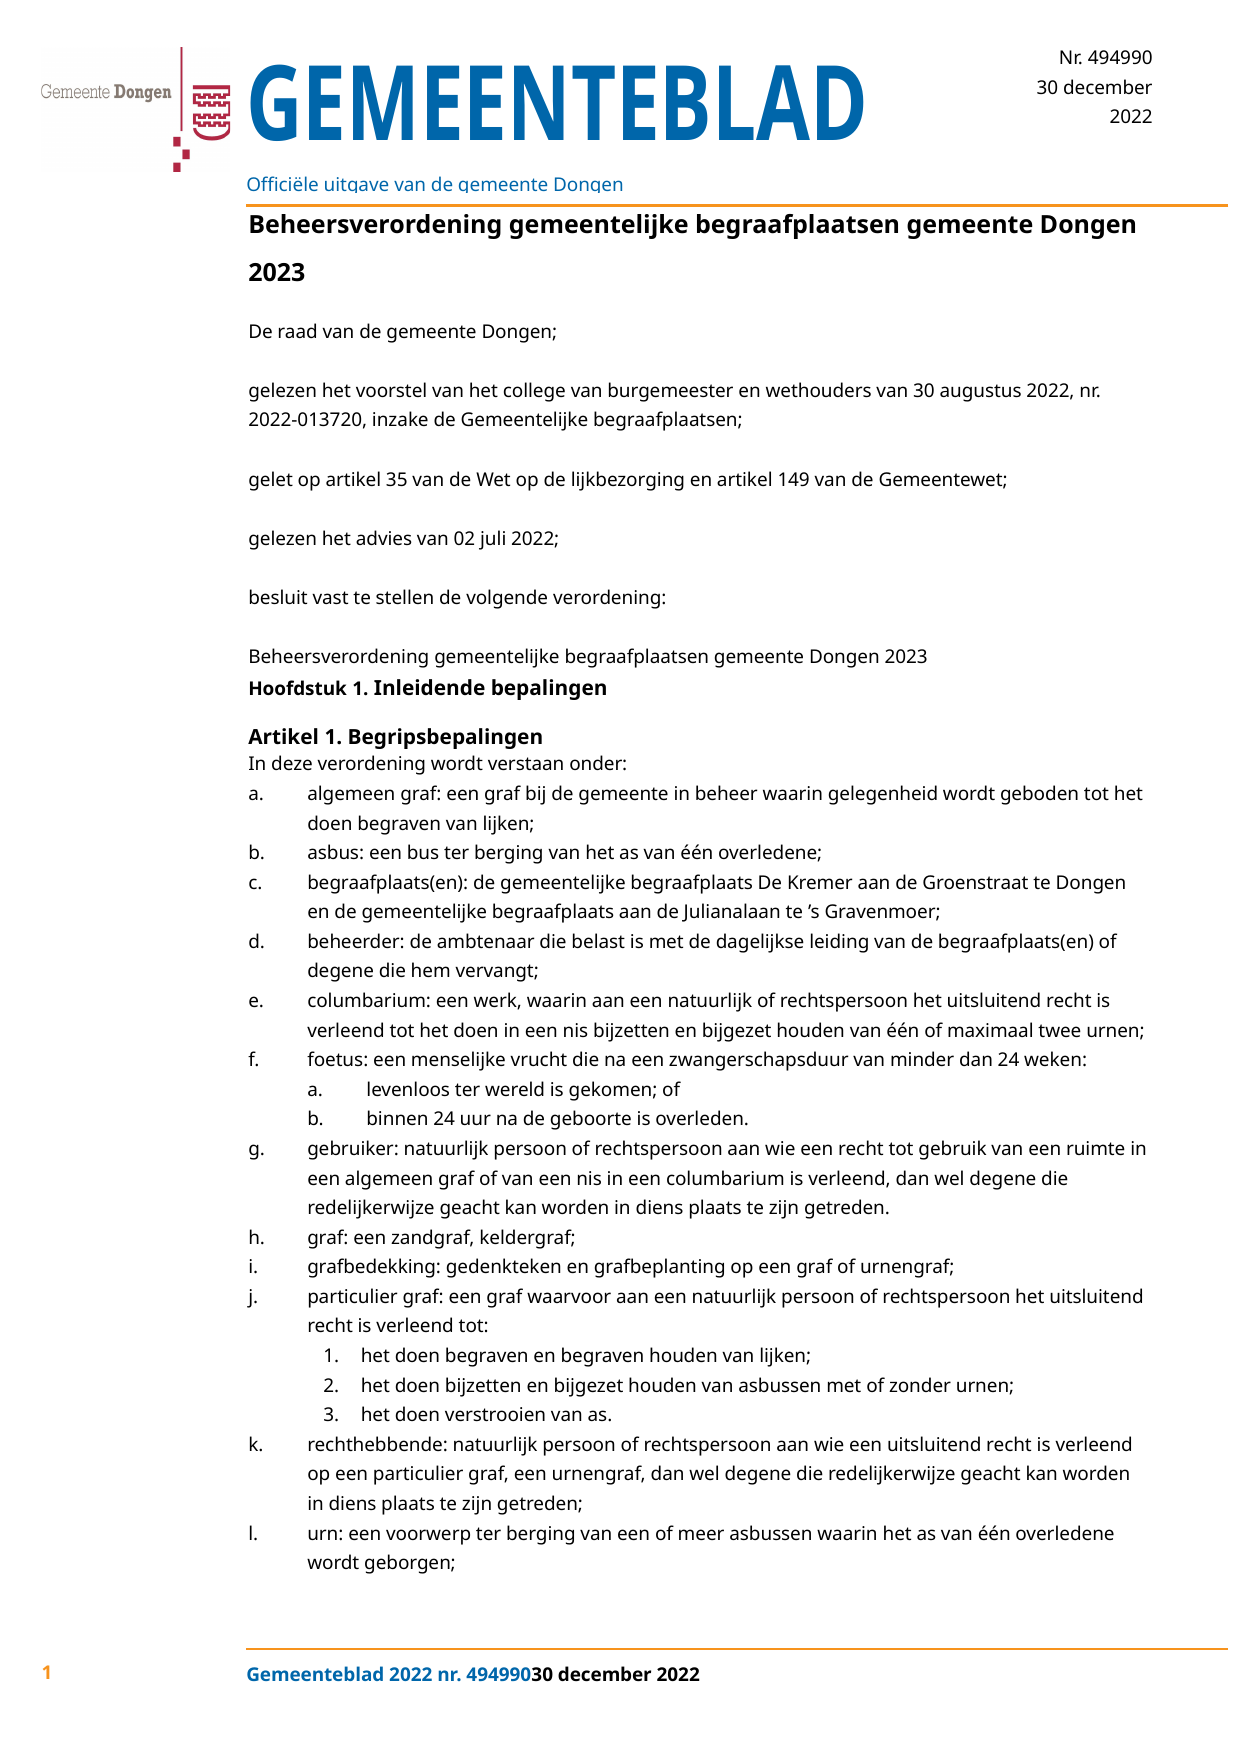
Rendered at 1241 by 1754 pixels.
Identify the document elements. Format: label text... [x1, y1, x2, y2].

list het doen bijzetten en bijgezet houden van asbussen met of zonder urnen; [323, 1372, 1152, 1398]
list urn: een voorwerp ter berging van een of meer asbussen waarin het as van één overledene wordt geborgen; [248, 1520, 1152, 1575]
text Beheersverordening gemeentelijke begraafplaatsen gemeente Dongen 2023 [248, 207, 1152, 288]
list foetus: een menselijke vrucht die na een zwangerschapsduur van minder dan 24 weken: [248, 1046, 1152, 1072]
list binnen 24 uur na de geboorte is overleden. [307, 1106, 1152, 1131]
text Artikel 1. Begripsbepalingen [248, 722, 1152, 751]
text besluit vast te stellen de volgende verordening: [248, 584, 1152, 610]
list het doen verstrooien van as. [323, 1401, 1152, 1427]
list begraafplaats(en): de gemeentelijke begraafplaats De Kremer aan de Groenstraat te Dongen en de gemeentelijke begraafplaats aan de Julianalaan te ’s Gravenmoer; [248, 869, 1152, 924]
list het doen begraven en begraven houden van lijken; [323, 1342, 1152, 1368]
list grafbedekking: gedenkteken en grafbeplanting op een graf of urnengraf; [248, 1253, 1152, 1279]
text In deze verordening wordt verstaan onder: [248, 751, 1152, 776]
list columbarium: een werk, waarin aan een natuurlijk of rechtspersoon het uitsluitend recht is verleend tot het doen in een nis bijzetten en bijgezet houden van één of maximaal twee urnen; [248, 987, 1152, 1043]
list particulier graf: een graf waarvoor aan een natuurlijk persoon of rechtspersoon het uitsluitend recht is verleend tot: [248, 1283, 1152, 1338]
text Hoofdstuk 1. Inleidende bepalingen [248, 673, 1152, 701]
list algemeen graf: een graf bij de gemeente in beheer waarin gelegenheid wordt geboden tot het doen begraven van lijken; [248, 780, 1152, 836]
text Beheersverordening gemeentelijke begraafplaatsen gemeente Dongen 2023 [248, 643, 1152, 669]
list beheerder: de ambtenaar die belast is met de dagelijkse leiding van de begraafplaats(en) of degene die hem vervangt; [248, 928, 1152, 983]
list gebruiker: natuurlijk persoon of rechtspersoon aan wie een recht tot gebruik van een ruimte in een algemeen graf of van een nis in een columbarium is verleend, dan wel degene die redelijkerwijze geacht kan worden in diens plaats te zijn getreden. [248, 1135, 1152, 1220]
list rechthebbende: natuurlijk persoon of rechtspersoon aan wie een uitsluitend recht is verleend op een particulier graf, een urnengraf, dan wel degene die redelijkerwijze geacht kan worden in diens plaats te zijn getreden; [248, 1431, 1152, 1516]
list levenloos ter wereld is gekomen; of [307, 1076, 1152, 1102]
text De raad van de gemeente Dongen; [248, 318, 1152, 344]
text gelezen het advies van 02 juli 2022; [248, 525, 1152, 551]
picture [41, 47, 231, 172]
text gelezen het voorstel van het college van burgemeester en wethouders van 30 augustus 2022, nr. 2022-013720, inzake de Gemeentelijke begraafplaatsen; [248, 377, 1152, 432]
list graf: een zandgraf, keldergraf; [248, 1224, 1152, 1250]
list asbus: een bus ter berging van het as van één overledene; [248, 839, 1152, 865]
text gelet op artikel 35 van de Wet op de lijkbezorging en artikel 149 van de Gemeentewet; [248, 466, 1152, 492]
